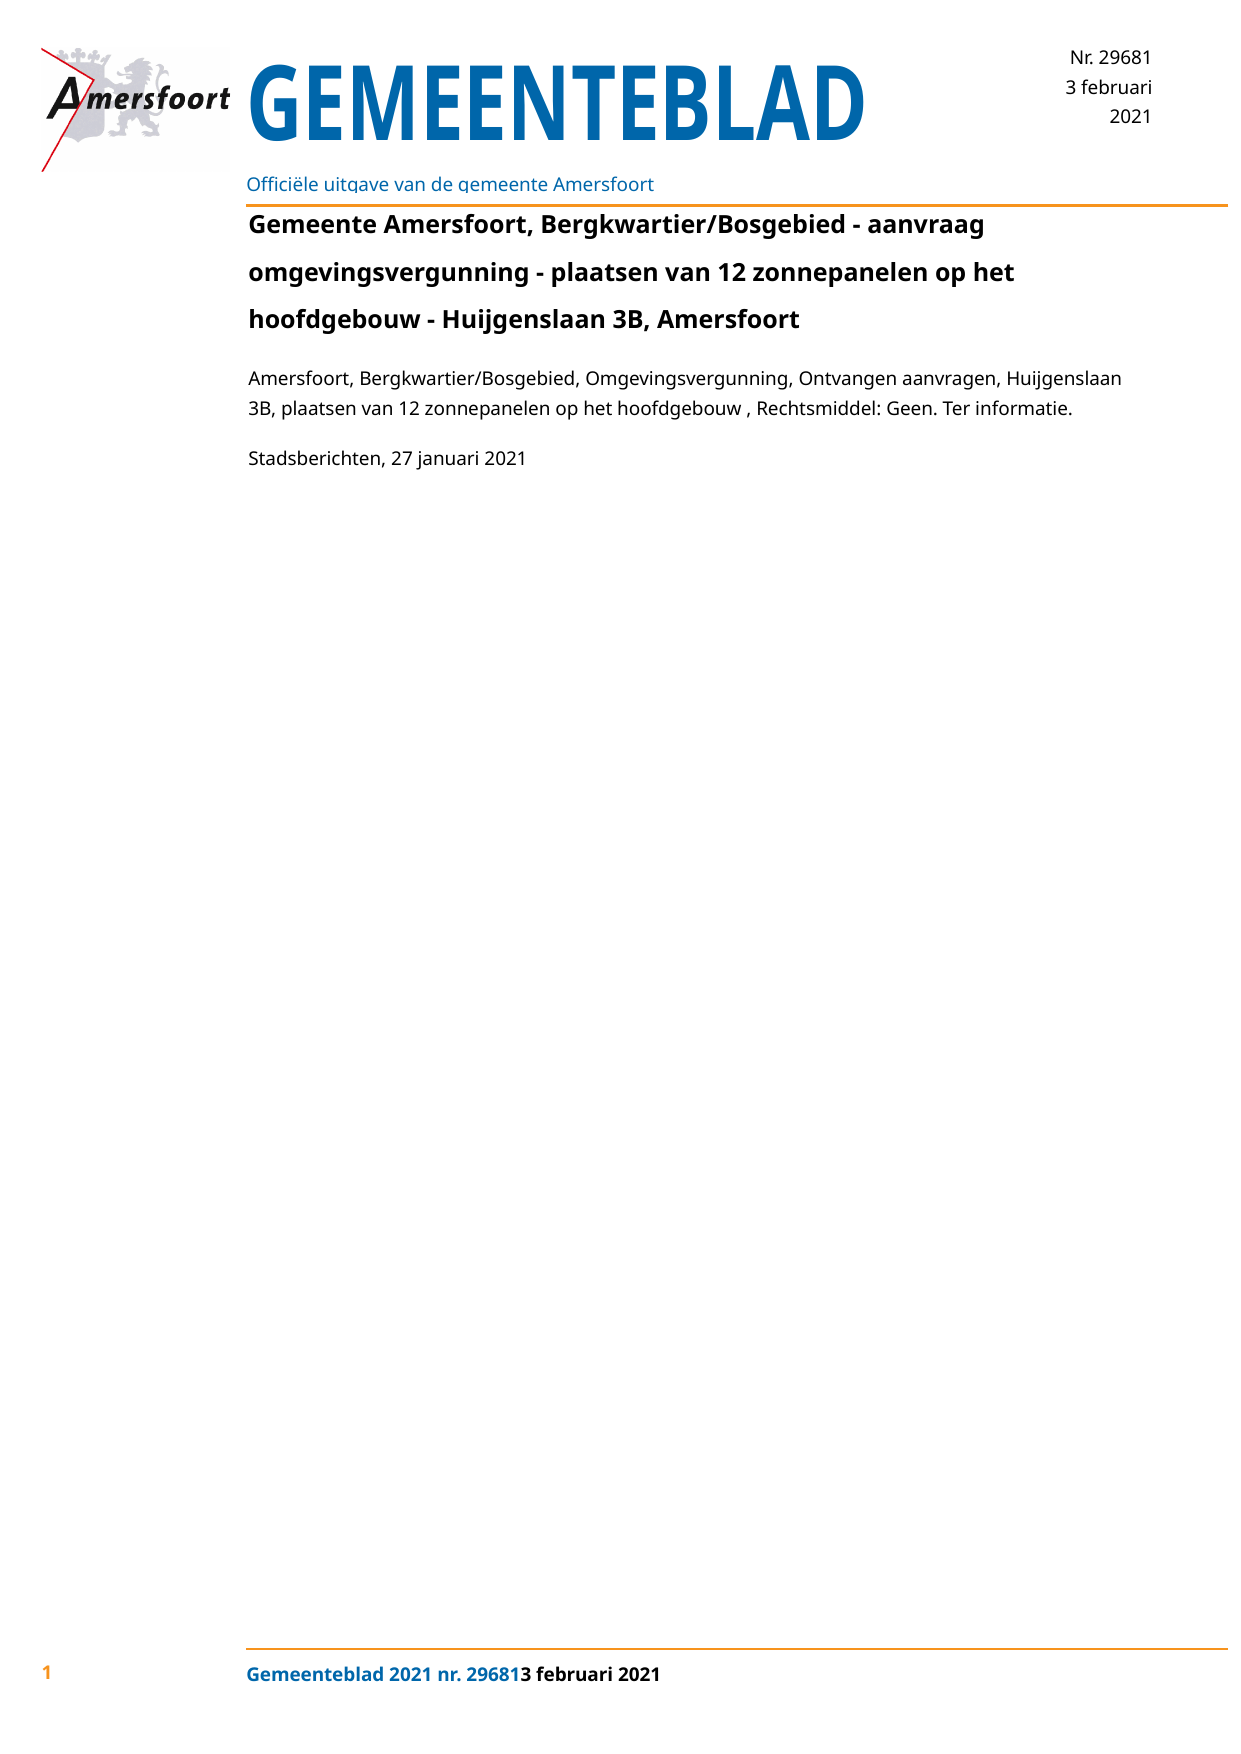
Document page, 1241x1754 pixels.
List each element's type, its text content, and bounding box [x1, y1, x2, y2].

text Stadsberichten, 27 januari 2021 [248, 446, 1152, 471]
text Gemeente Amersfoort, Bergkwartier/Bosgebied - aanvraag omgevingsvergunning - plaatsen van 12 zonnepanelen op het hoofdgebouw - Huijgenslaan 3B, Amersfoort [248, 207, 1152, 336]
text Amersfoort, Bergkwartier/Bosgebied, Omgevingsvergunning, Ontvangen aanvragen, Huijgenslaan 3B, plaatsen van 12 zonnepanelen op het hoofdgebouw , Rechtsmiddel: Geen. Ter informatie. [248, 366, 1152, 421]
picture [41, 47, 231, 172]
